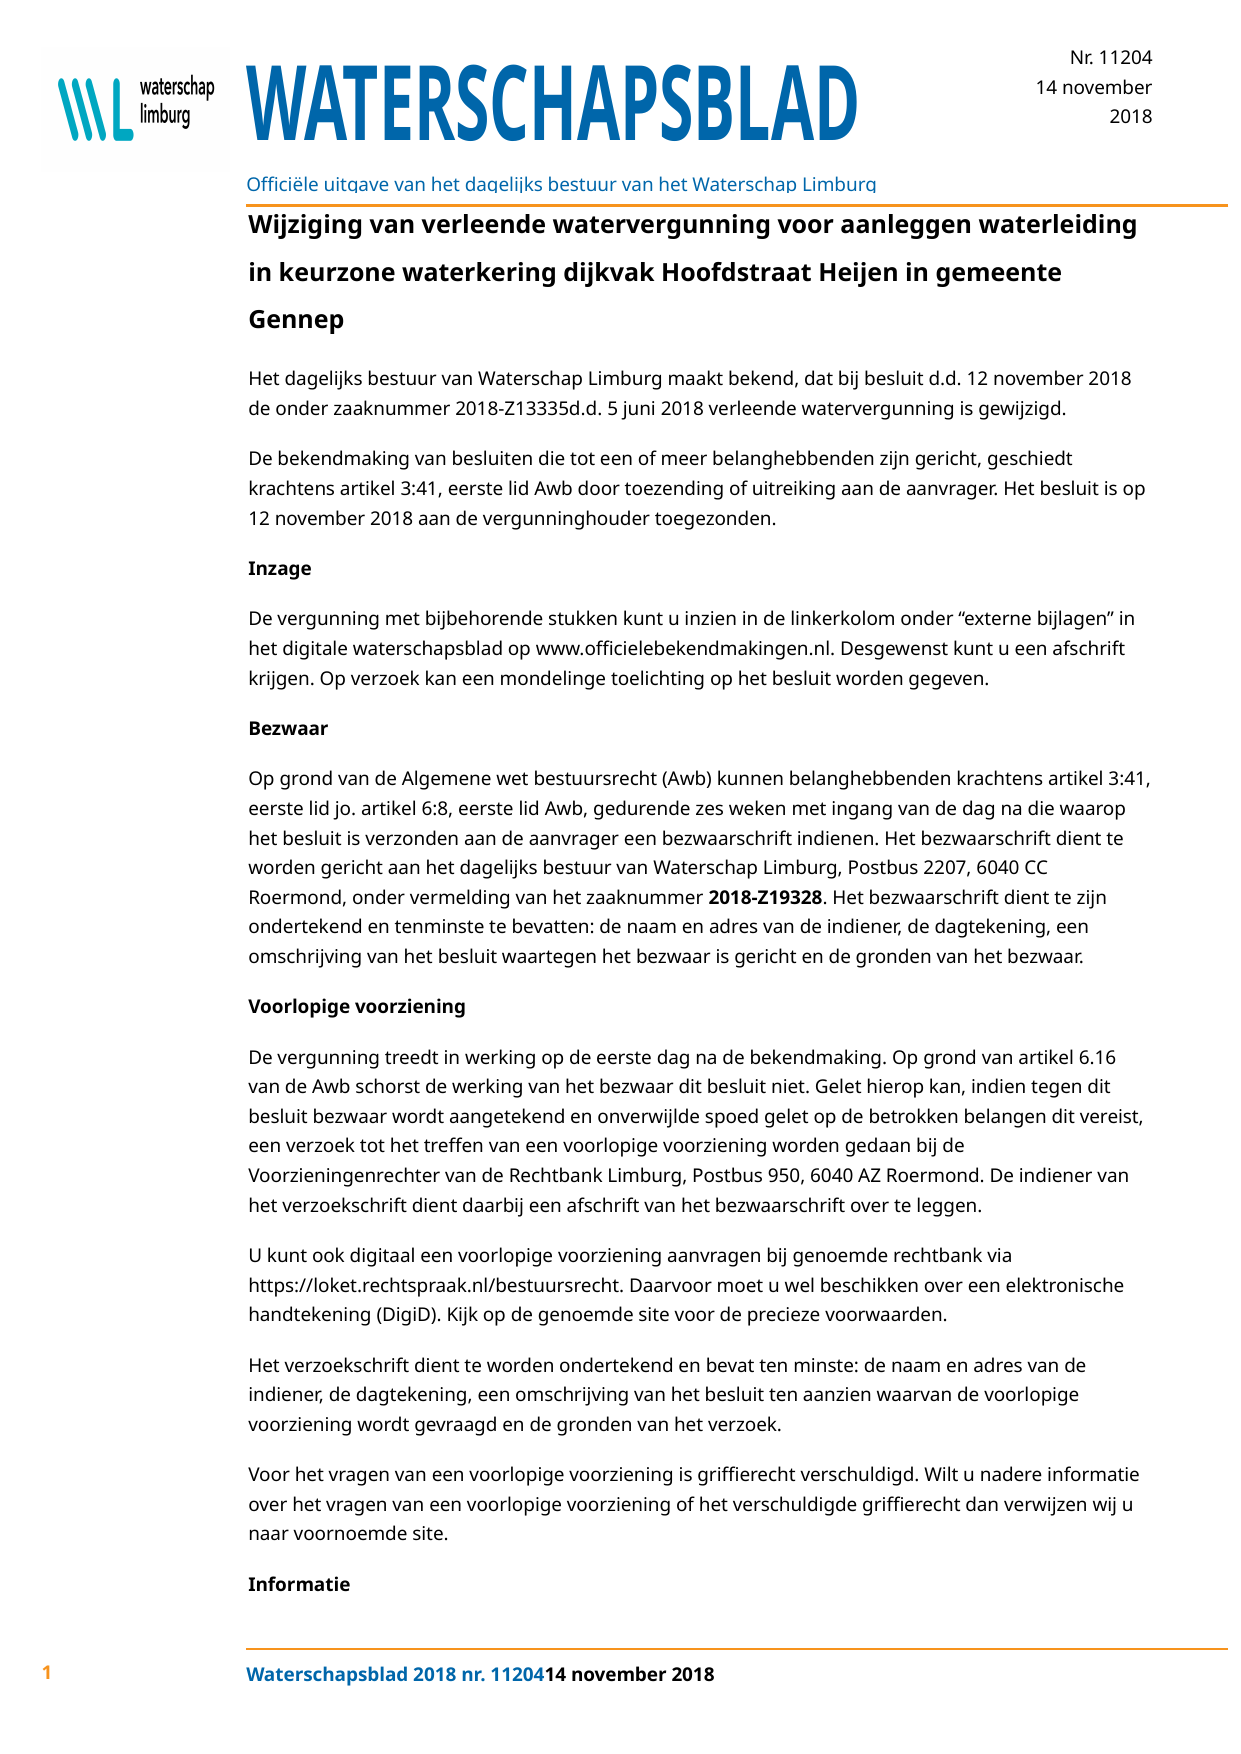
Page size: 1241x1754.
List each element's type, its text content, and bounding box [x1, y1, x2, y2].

text De vergunning met bijbehorende stukken kunt u inzien in de linkerkolom onder “externe bijlagen” in het digitale waterschapsblad op www.officielebekendmakingen.nl. Desgewenst kunt u een afschrift krijgen. Op verzoek kan een mondelinge toelichting op het besluit worden gegeven. [248, 606, 1152, 690]
text Op grond van de Algemene wet bestuursrecht (Awb) kunnen belanghebbenden krachtens artikel 3:41, eerste lid jo. artikel 6:8, eerste lid Awb, gedurende zes weken met ingang van de dag na die waarop het besluit is verzonden aan de aanvrager een bezwaarschrift indienen. Het bezwaarschrift dient te worden gericht aan het dagelijks bestuur van Waterschap Limburg, Postbus 2207, 6040 CC Roermond, onder vermelding van het zaaknummer 2018-Z19328. Het bezwaarschrift dient te zijn ondertekend en tenminste te bevatten: de naam en adres van de indiener, de dagtekening, een omschrijving van het besluit waartegen het bezwaar is gericht en de gronden van het bezwaar. [248, 766, 1152, 969]
text U kunt ook digitaal een voorlopige voorziening aanvragen bij genoemde rechtbank via https://loket.rechtspraak.nl/bestuursrecht. Daarvoor moet u wel beschikken over een elektronische handtekening (DigiD). Kijk op de genoemde site voor de precieze voorwaarden. [248, 1242, 1152, 1327]
text Het dagelijks bestuur van Waterschap Limburg maakt bekend, dat bij besluit d.d. 12 november 2018 de onder zaaknummer 2018-Z13335d.d. 5 juni 2018 verleende watervergunning is gewijzigd. [248, 366, 1152, 421]
text Voorlopige voorziening [248, 993, 1152, 1019]
picture [41, 47, 231, 172]
text De vergunning treedt in werking op de eerste dag na de bekendmaking. Op grond van artikel 6.16 van de Awb schorst de werking van het bezwaar dit besluit niet. Gelet hierop kan, indien tegen dit besluit bezwaar wordt aangetekend en onverwijlde spoed gelet op de betrokken belangen dit vereist, een verzoek tot het treffen van een voorlopige voorziening worden gedaan bij de Voorzieningenrechter van de Rechtbank Limburg, Postbus 950, 6040 AZ Roermond. De indiener van het verzoekschrift dient daarbij een afschrift van het bezwaarschrift over te leggen. [248, 1044, 1152, 1217]
text Het verzoekschrift dient te worden ondertekend en bevat ten minste: de naam en adres van de indiener, de dagtekening, een omschrijving van het besluit ten aanzien waarvan de voorlopige voorziening wordt gevraagd en de gronden van het verzoek. [248, 1352, 1152, 1437]
text Inzage [248, 555, 1152, 581]
text Wijziging van verleende watervergunning voor aanleggen waterleiding in keurzone waterkering dijkvak Hoofdstraat Heijen in gemeente Gennep [248, 207, 1152, 336]
text Bezwaar [248, 715, 1152, 741]
text De bekendmaking van besluiten die tot een of meer belanghebbenden zijn gericht, geschiedt krachtens artikel 3:41, eerste lid Awb door toezending of uitreiking aan de aanvrager. Het besluit is op 12 november 2018 aan de vergunninghouder toegezonden. [248, 446, 1152, 530]
text Voor het vragen van een voorlopige voorziening is griffierecht verschuldigd. Wilt u nadere informatie over het vragen van een voorlopige voorziening of het verschuldigde griffierecht dan verwijzen wij u naar voornoemde site. [248, 1461, 1152, 1546]
text Informatie [248, 1571, 1152, 1597]
